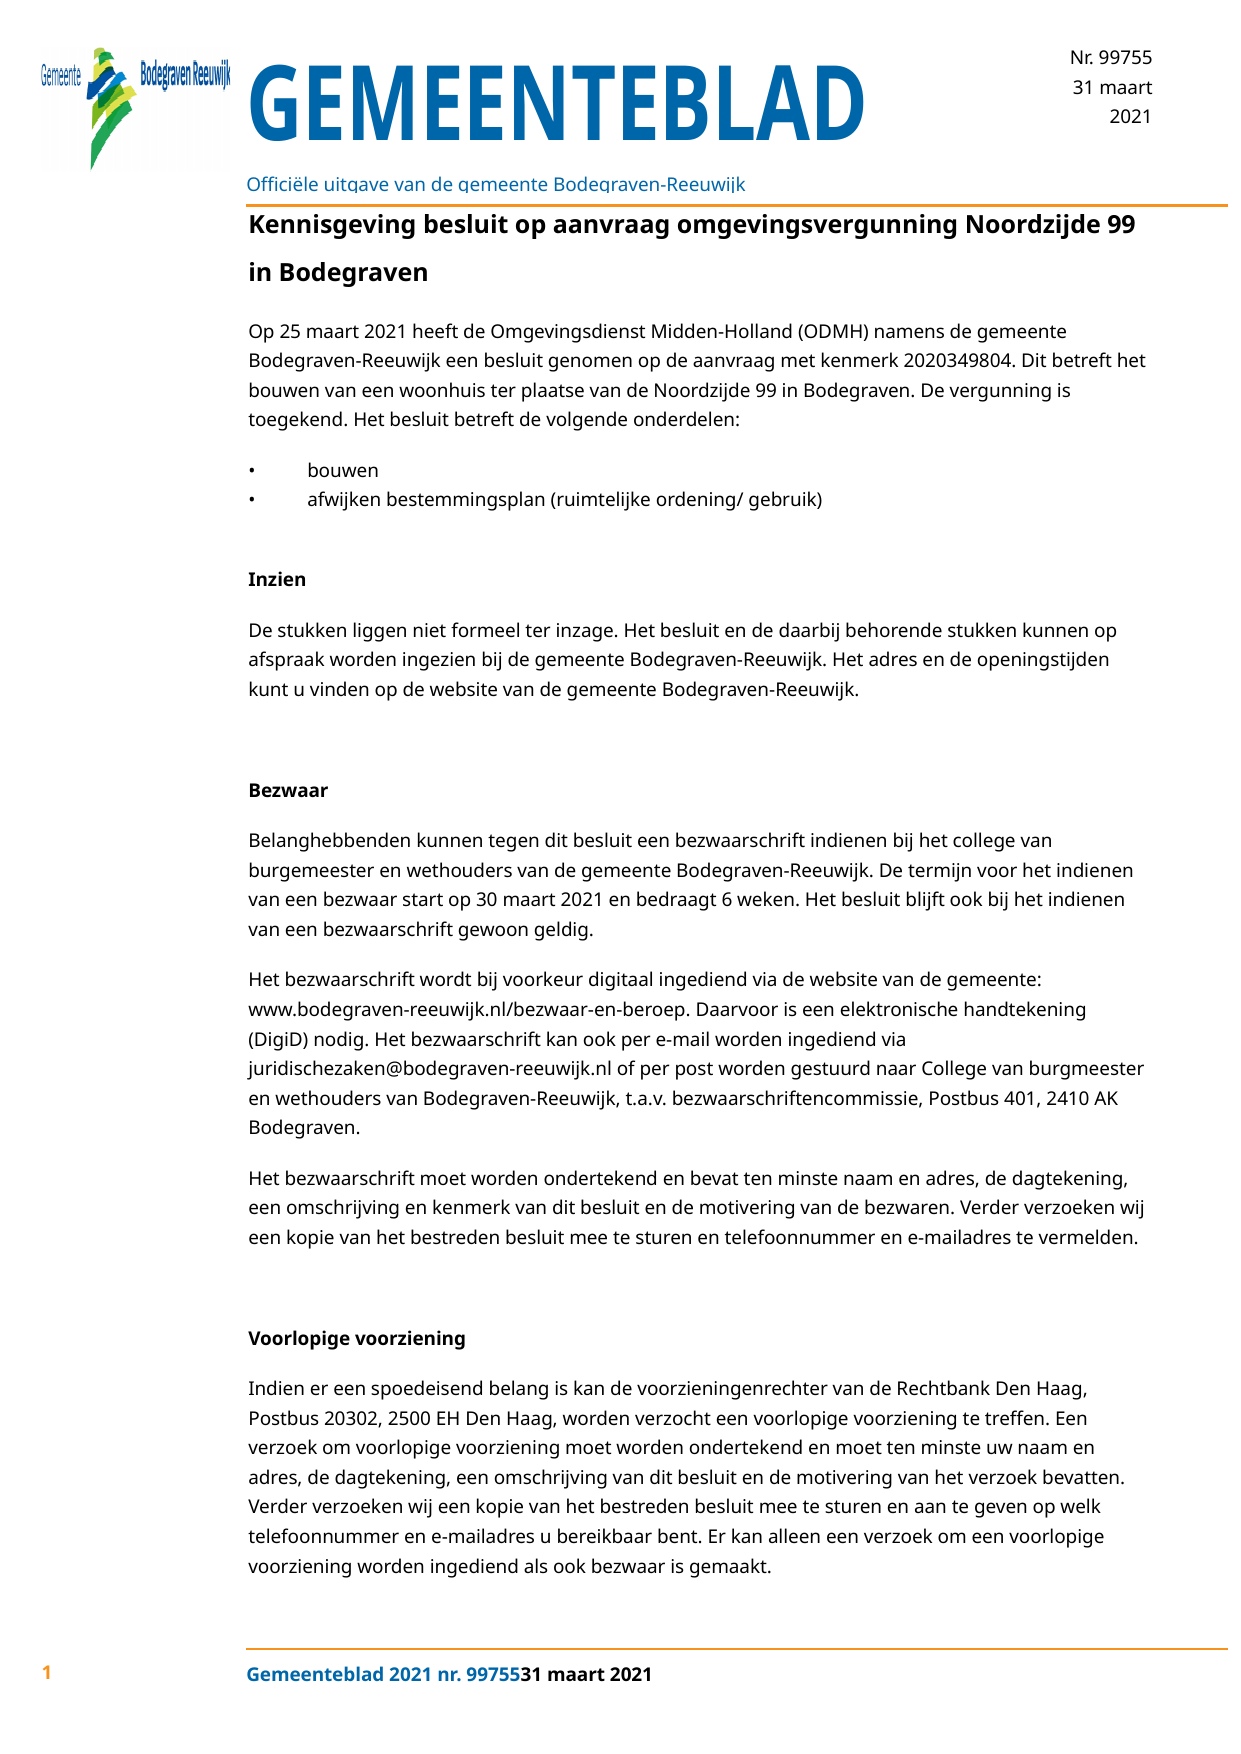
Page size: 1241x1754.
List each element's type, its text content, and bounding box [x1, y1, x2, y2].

text Op 25 maart 2021 heeft de Omgevingsdienst Midden-Holland (ODMH) namens de gemeente Bodegraven-Reeuwijk een besluit genomen op de aanvraag met kenmerk 2020349804. Dit betreft het bouwen van een woonhuis ter plaatse van de Noordzijde 99 in Bodegraven. De vergunning is toegekend. Het besluit betreft de volgende onderdelen: [248, 318, 1152, 432]
text Kennisgeving besluit op aanvraag omgevingsvergunning Noordzijde 99 in Bodegraven [248, 207, 1152, 288]
list bouwen [248, 457, 1152, 483]
text De stukken liggen niet formeel ter inzage. Het besluit en de daarbij behorende stukken kunnen op afspraak worden ingezien bij de gemeente Bodegraven-Reeuwijk. Het adres en de openingstijden kunt u vinden op de website van de gemeente Bodegraven-Reeuwijk. [248, 617, 1152, 702]
text Bezwaar [248, 777, 1152, 803]
picture [41, 47, 231, 172]
text Voorlopige voorziening [248, 1325, 1152, 1351]
text Het bezwaarschrift moet worden ondertekend en bevat ten minste naam en adres, de dagtekening, een omschrijving en kenmerk van dit besluit en de motivering van de bezwaren. Verder verzoeken wij een kopie van het bestreden besluit mee te sturen en telefoonnummer en e-mailadres te vermelden. [248, 1165, 1152, 1250]
text Indien er een spoedeisend belang is kan de voorzieningenrechter van de Rechtbank Den Haag, Postbus 20302, 2500 EH Den Haag, worden verzocht een voorlopige voorziening te treffen. Een verzoek om voorlopige voorziening moet worden ondertekend en moet ten minste uw naam en adres, de dagtekening, een omschrijving van dit besluit en de motivering van het verzoek bevatten. Verder verzoeken wij een kopie van het bestreden besluit mee te sturen en aan te geven op welk telefoonnummer en e-mailadres u bereikbaar bent. Er kan alleen een verzoek om een voorlopige voorziening worden ingediend als ook bezwaar is gemaakt. [248, 1375, 1152, 1579]
text Belanghebbenden kunnen tegen dit besluit een bezwaarschrift indienen bij het college van burgemeester en wethouders van de gemeente Bodegraven-Reeuwijk. De termijn voor het indienen van een bezwaar start op 30 maart 2021 en bedraagt 6 weken. Het besluit blijft ook bij het indienen van een bezwaarschrift gewoon geldig. [248, 827, 1152, 942]
text Inzien [248, 567, 1152, 592]
text Het bezwaarschrift wordt bij voorkeur digitaal ingediend via de website van de gemeente: www.bodegraven-reeuwijk.nl/bezwaar-en-beroep. Daarvoor is een elektronische handtekening (DigiD) nodig. Het bezwaarschrift kan ook per e-mail worden ingediend via juridischezaken@bodegraven-reeuwijk.nl of per post worden gestuurd naar College van burgmeester en wethouders van Bodegraven-Reeuwijk, t.a.v. bezwaarschriftencommissie, Postbus 401, 2410 AK Bodegraven. [248, 967, 1152, 1140]
list afwijken bestemmingsplan (ruimtelijke ordening/ gebruik) [248, 487, 1152, 512]
